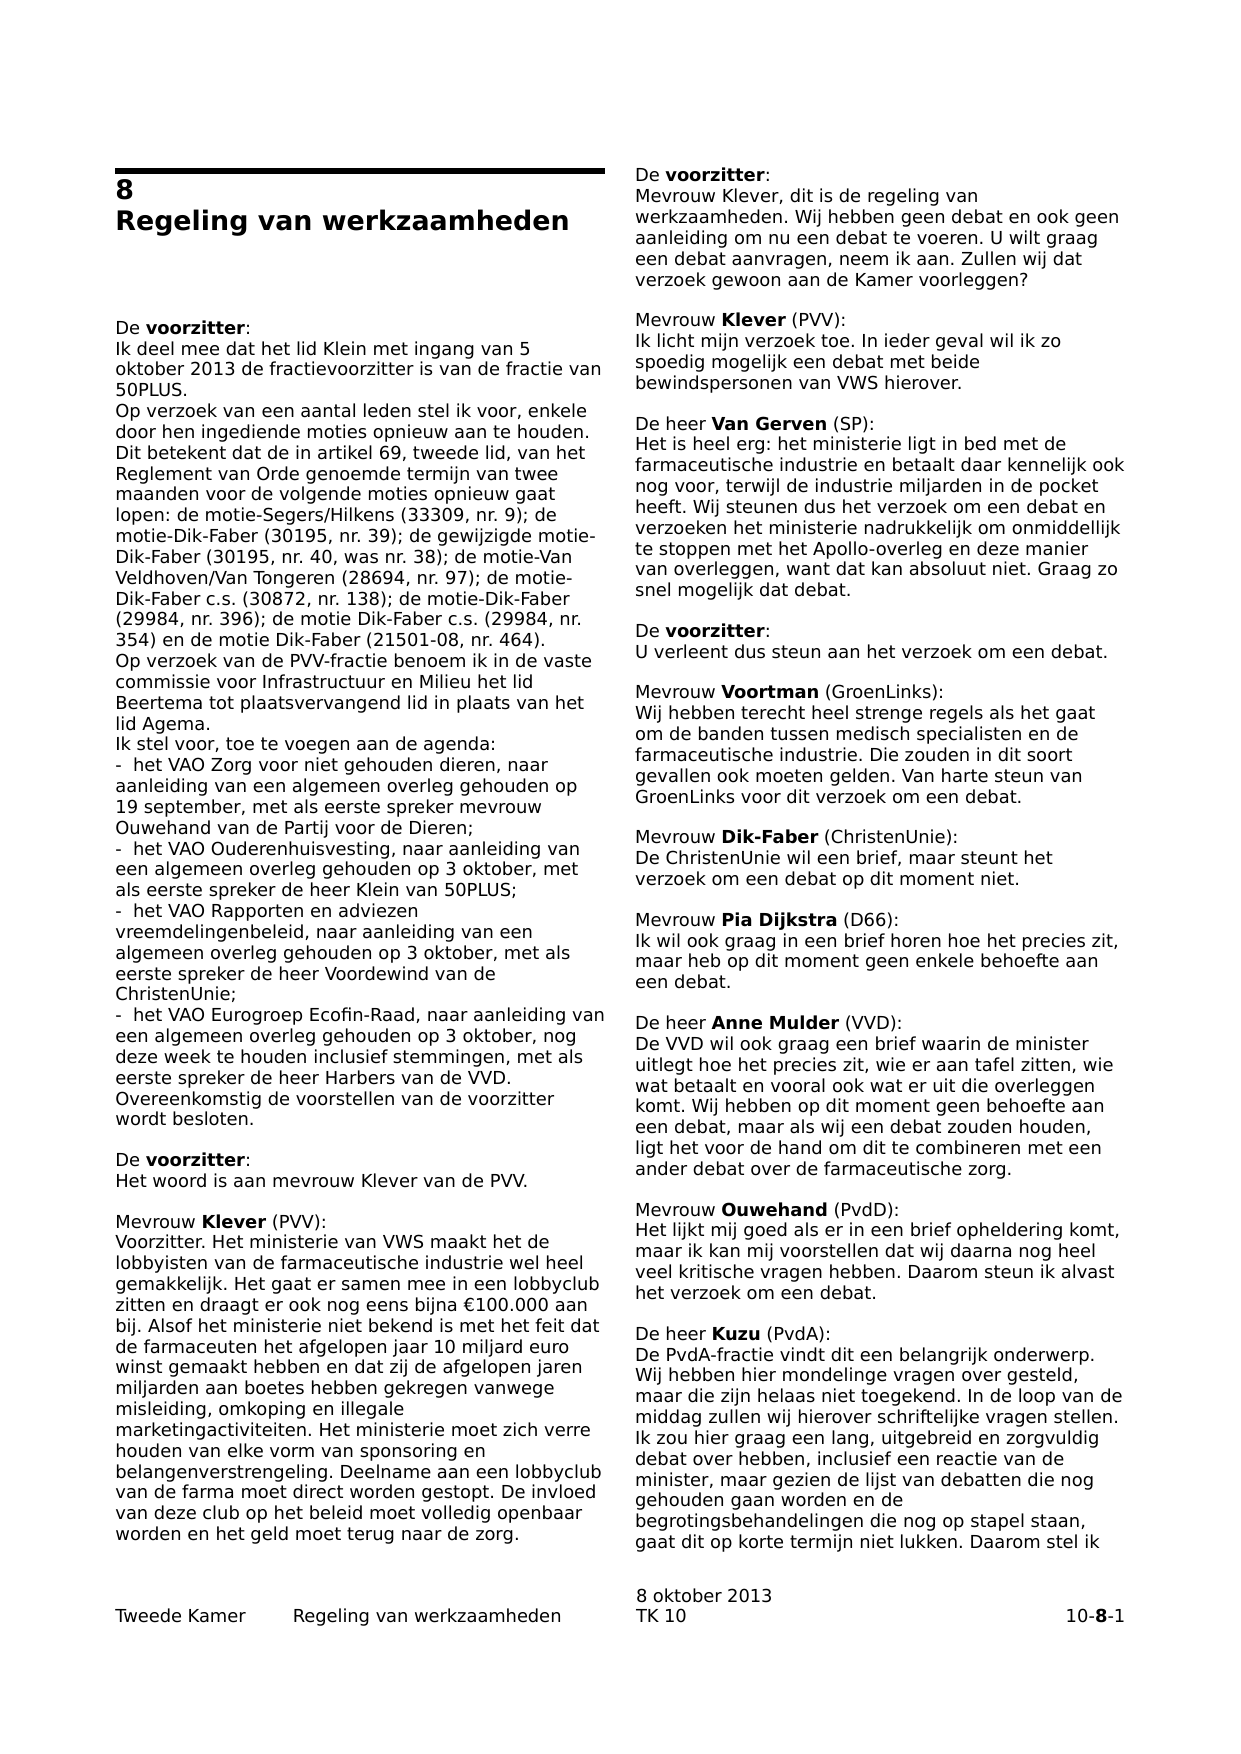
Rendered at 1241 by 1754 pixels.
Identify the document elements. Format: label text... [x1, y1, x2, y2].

text Mevrouw Klever (PVV): [635, 310, 1125, 331]
text De voorzitter: [115, 318, 605, 338]
text Ik licht mijn verzoek toe. In ieder geval wil ik zo spoedig mogelijk een debat met beide bewindspersonen van VWS hierover. [635, 331, 1125, 393]
text Op verzoek van de PVV-fractie benoem ik in de vaste commissie voor Infrastructuur en Milieu het lid Beertema tot plaatsvervangend lid in plaats van het lid Agema. [115, 651, 605, 734]
text Mevrouw Pia Dijkstra (D66): [635, 910, 1125, 930]
list het VAO Zorg voor niet gehouden dieren, naar aanleiding van een algemeen overleg gehouden op 19 september, met als eerste spreker mevrouw Ouwehand van de Partij voor de Dieren; [115, 755, 605, 838]
list het VAO Eurogroep Ecofin-Raad, naar aanleiding van een algemeen overleg gehouden op 3 oktober, nog deze week te houden inclusief stemmingen, met als eerste spreker de heer Harbers van de VVD. [115, 1005, 605, 1088]
text Overeenkomstig de voorstellen van de voorzitter wordt besloten. [115, 1088, 605, 1130]
text Op verzoek van een aantal leden stel ik voor, enkele door hen ingediende moties opnieuw aan te houden. Dit betekent dat de in artikel 69, tweede lid, van het Reglement van Orde genoemde termijn van twee maanden voor de volgende moties opnieuw gaat lopen: de motie-Segers/Hilkens (33309, nr. 9); de motie-Dik-Faber (30195, nr. 39); de gewijzigde motie-Dik-Faber (30195, nr. 40, was nr. 38); de motie-Van Veldhoven/Van Tongeren (28694, nr. 97); de motie-Dik-Faber c.s. (30872, nr. 138); de motie-Dik-Faber (29984, nr. 396); de motie Dik-Faber c.s. (29984, nr. 354) en de motie Dik-Faber (21501-08, nr. 464). [115, 401, 605, 651]
list het VAO Ouderenhuisvesting, naar aanleiding van een algemeen overleg gehouden op 3 oktober, met als eerste spreker de heer Klein van 50PLUS; [115, 838, 605, 901]
text De heer Van Gerven (SP): [635, 413, 1125, 434]
text De heer Kuzu (PvdA): [635, 1323, 1125, 1344]
text De PvdA-fractie vindt dit een belangrijk onderwerp. Wij hebben hier mondelinge vragen over gesteld, maar die zijn helaas niet toegekend. In de loop van de middag zullen wij hierover schriftelijke vragen stellen. Ik zou hier graag een lang, uitgebreid en zorgvuldig debat over hebben, inclusief een reactie van de minister, maar gezien de lijst van debatten die nog gehouden gaan worden en de begrotingsbehandelingen die nog op stapel staan, gaat dit op korte termijn niet lukken. Daarom stel ik [635, 1344, 1125, 1553]
text De VVD wil ook graag een brief waarin de minister uitlegt hoe het precies zit, wie er aan tafel zitten, wie wat betaalt en vooral ook wat er uit die overleggen komt. Wij hebben op dit moment geen behoefte aan een debat, maar als wij een debat zouden houden, ligt het voor de hand om dit te combineren met een ander debat over de farmaceutische zorg. [635, 1034, 1125, 1179]
text De heer Anne Mulder (VVD): [635, 1013, 1125, 1034]
text Ik stel voor, toe te voegen aan de agenda: [115, 734, 605, 755]
text Mevrouw Klever (PVV): [115, 1212, 605, 1232]
text U verleent dus steun aan het verzoek om een debat. [635, 642, 1125, 662]
text Wij hebben terecht heel strenge regels als het gaat om de banden tussen medisch specialisten en de farmaceutische industrie. Die zouden in dit soort gevallen ook moeten gelden. Van harte steun van GroenLinks voor dit verzoek om een debat. [635, 703, 1125, 807]
text Ik deel mee dat het lid Klein met ingang van 5 oktober 2013 de fractievoorzitter is van de fractie van 50PLUS. [115, 338, 605, 401]
title 8 Regeling van werkzaamheden [115, 174, 605, 237]
text Mevrouw Dik-Faber (ChristenUnie): [635, 827, 1125, 848]
text Het is heel erg: het ministerie ligt in bed met de farmaceutische industrie en betaalt daar kennelijk ook nog voor, terwijl de industrie miljarden in de pocket heeft. Wij steunen dus het verzoek om een debat en verzoeken het ministerie nadrukkelijk om onmiddellijk te stoppen met het Apollo-overleg en deze manier van overleggen, want dat kan absoluut niet. Graag zo snel mogelijk dat debat. [635, 434, 1125, 601]
text Het lijkt mij goed als er in een brief opheldering komt, maar ik kan mij voorstellen dat wij daarna nog heel veel kritische vragen hebben. Daarom steun ik alvast het verzoek om een debat. [635, 1220, 1125, 1303]
text Mevrouw Ouwehand (PvdD): [635, 1199, 1125, 1220]
text Voorzitter. Het ministerie van VWS maakt het de lobbyisten van de farmaceutische industrie wel heel gemakkelijk. Het gaat er samen mee in een lobbyclub zitten en draagt er ook nog eens bijna €100.000 aan bij. Alsof het ministerie niet bekend is met het feit dat de farmaceuten het afgelopen jaar 10 miljard euro winst gemaakt hebben en dat zij de afgelopen jaren miljarden aan boetes hebben gekregen vanwege misleiding, omkoping en illegale marketingactiviteiten. Het ministerie moet zich verre houden van elke vorm van sponsoring en belangenverstrengeling. Deelname aan een lobbyclub van de farma moet direct worden gestopt. De invloed van deze club op het beleid moet volledig openbaar worden en het geld moet terug naar de zorg. [115, 1232, 605, 1545]
text De voorzitter: [115, 1150, 605, 1171]
text Mevrouw Klever, dit is de regeling van werkzaamheden. Wij hebben geen debat en ook geen aanleiding om nu een debat te voeren. U wilt graag een debat aanvragen, neem ik aan. Zullen wij dat verzoek gewoon aan de Kamer voorleggen? [635, 186, 1125, 290]
text Het woord is aan mevrouw Klever van de PVV. [115, 1171, 605, 1192]
list het VAO Rapporten en adviezen vreemdelingenbeleid, naar aanleiding van een algemeen overleg gehouden op 3 oktober, met als eerste spreker de heer Voordewind van de ChristenUnie; [115, 901, 605, 1005]
text De voorzitter: [635, 621, 1125, 642]
text Ik wil ook graag in een brief horen hoe het precies zit, maar heb op dit moment geen enkele behoefte aan een debat. [635, 930, 1125, 993]
text Mevrouw Voortman (GroenLinks): [635, 682, 1125, 703]
text De ChristenUnie wil een brief, maar steunt het verzoek om een debat op dit moment niet. [635, 848, 1125, 890]
text De voorzitter: [635, 165, 1125, 186]
